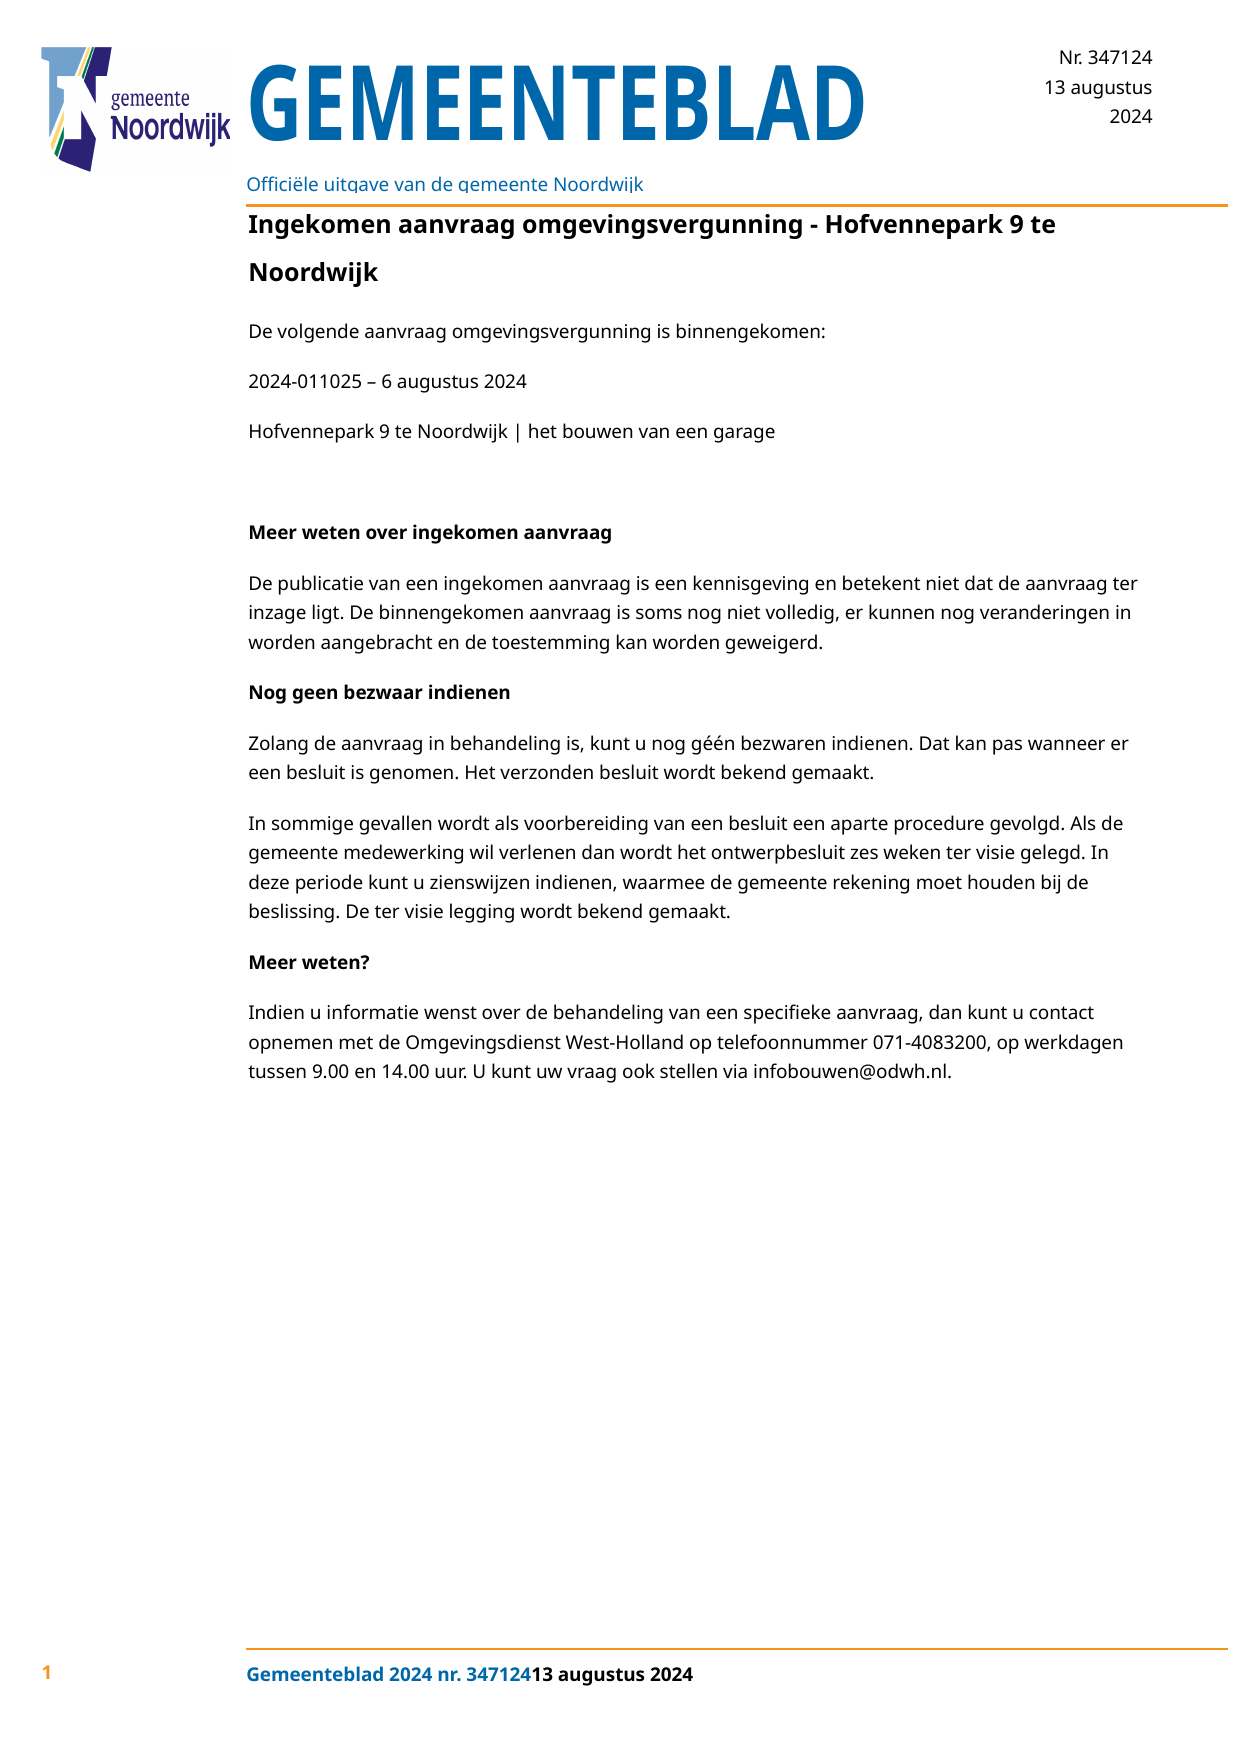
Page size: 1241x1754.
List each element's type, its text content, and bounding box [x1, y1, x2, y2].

text In sommige gevallen wordt als voorbereiding van een besluit een aparte procedure gevolgd. Als de gemeente medewerking wil verlenen dan wordt het ontwerpbesluit zes weken ter visie gelegd. In deze periode kunt u zienswijzen indienen, waarmee de gemeente rekening moet houden bij de beslissing. De ter visie legging wordt bekend gemaakt. [248, 810, 1152, 924]
text De publicatie van een ingekomen aanvraag is een kennisgeving en betekent niet dat de aanvraag ter inzage ligt. De binnengekomen aanvraag is soms nog niet volledig, er kunnen nog veranderingen in worden aangebracht en de toestemming kan worden geweigerd. [248, 570, 1152, 655]
text De volgende aanvraag omgevingsvergunning is binnengekomen: [248, 318, 1152, 344]
text Nog geen bezwaar indienen [248, 679, 1152, 705]
text Zolang de aanvraag in behandeling is, kunt u nog géén bezwaren indienen. Dat kan pas wanneer er een besluit is genomen. Het verzonden besluit wordt bekend gemaakt. [248, 730, 1152, 785]
text Meer weten? [248, 949, 1152, 975]
text Meer weten over ingekomen aanvraag [248, 519, 1152, 545]
text Ingekomen aanvraag omgevingsvergunning - Hofvennepark 9 te Noordwijk [248, 207, 1152, 288]
picture [41, 47, 231, 172]
text 2024-011025 – 6 augustus 2024 [248, 368, 1152, 394]
text Indien u informatie wenst over de behandeling van een specifieke aanvraag, dan kunt u contact opnemen met de Omgevingsdienst West-Holland op telefoonnummer 071-4083200, op werkdagen tussen 9.00 en 14.00 uur. U kunt uw vraag ook stellen via infobouwen@odwh.nl. [248, 999, 1152, 1084]
text Hofvennepark 9 te Noordwijk | het bouwen van een garage [248, 419, 1152, 444]
